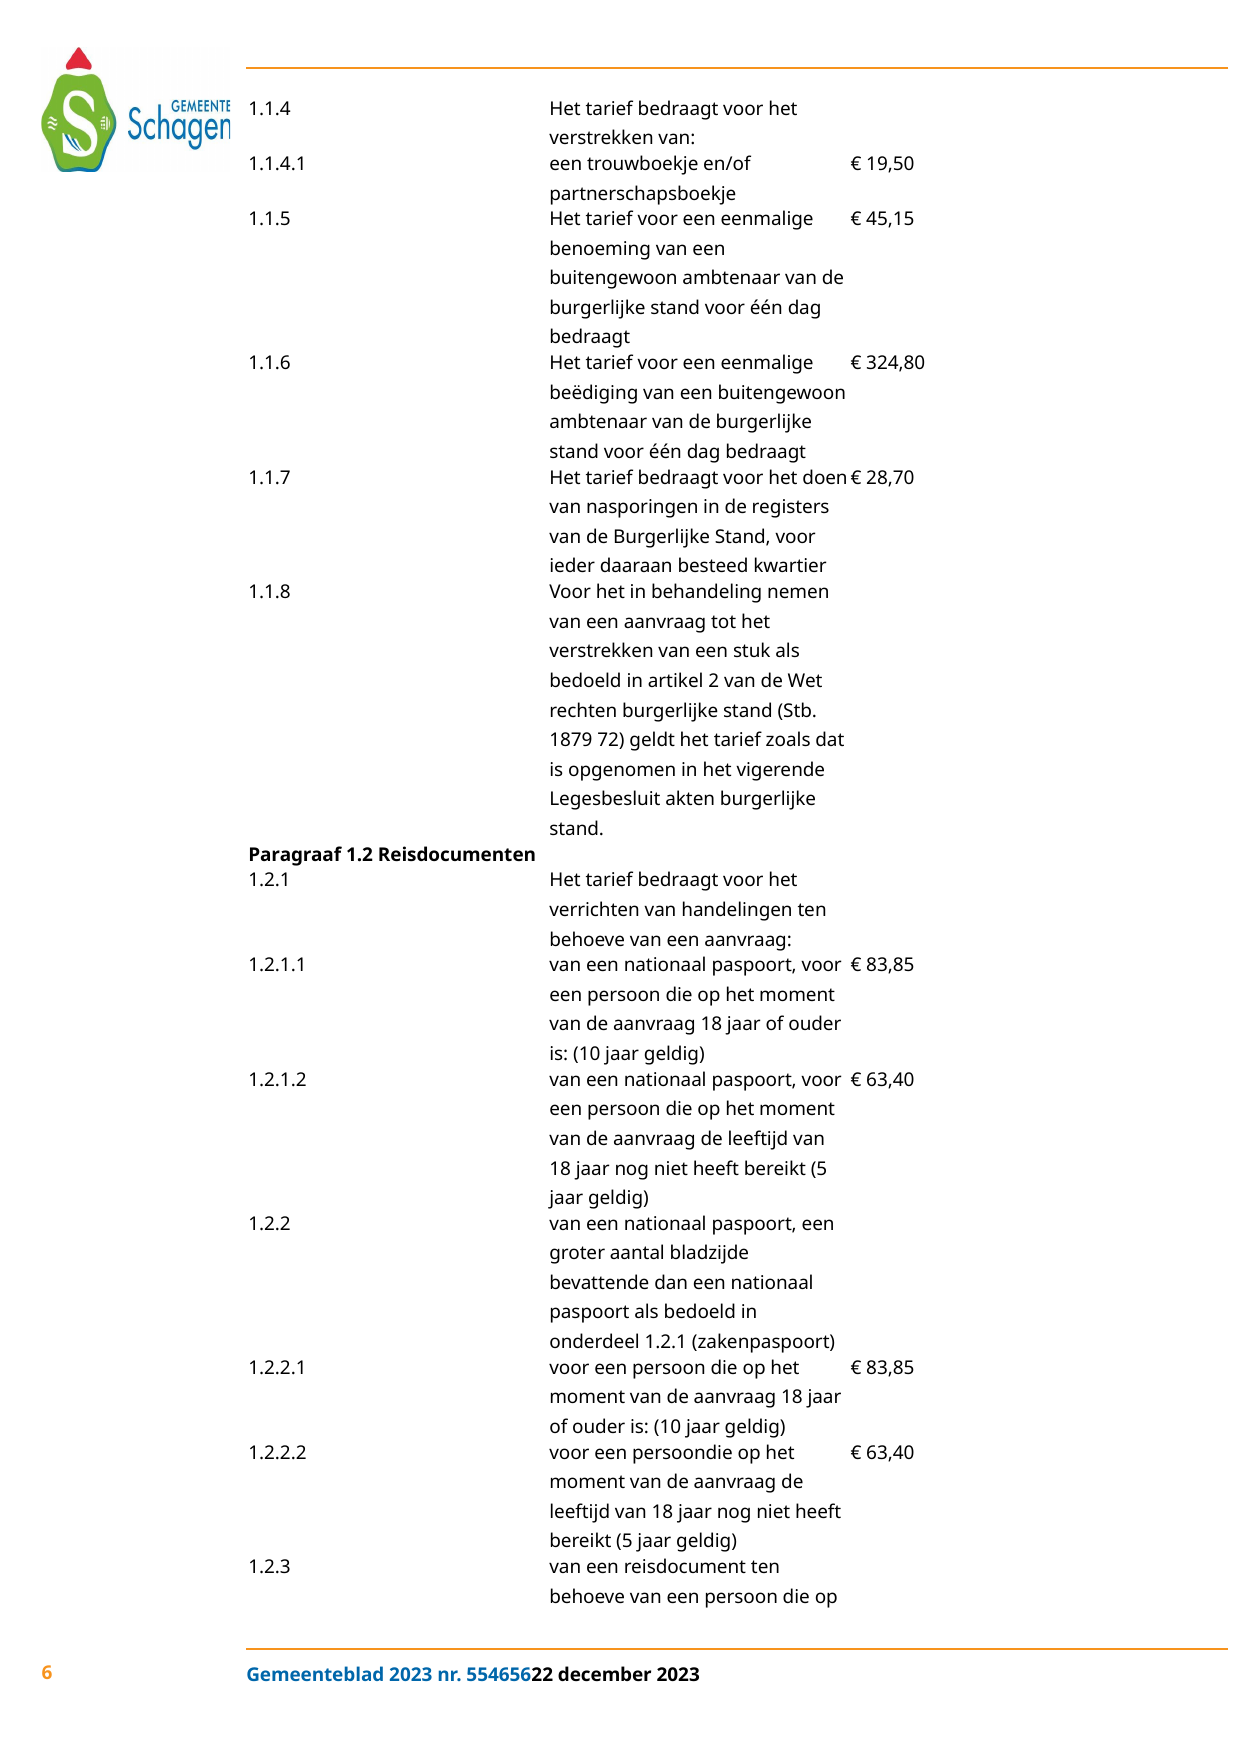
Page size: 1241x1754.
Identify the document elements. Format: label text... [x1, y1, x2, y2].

table_cell van een nationaal paspoort, voor een persoon die op het moment van de aanvraag de leeftijd van 18 jaar nog niet heeft bereikt (5 jaar geldig) [549, 1066, 850, 1210]
table_cell van een reisdocument ten behoeve van een persoon die op [549, 1554, 850, 1609]
table_cell 1.1.4.1 [248, 150, 549, 205]
table_cell een trouwboekje en/of partnerschapsboekje [549, 150, 850, 205]
table_cell € 63,40 [850, 1439, 1152, 1553]
table_cell Voor het in behandeling nemen van een aanvraag tot het verstrekken van een stuk als bedoeld in artikel 2 van de Wet rechten burgerlijke stand (Stb. 1879 72) geldt het tarief zoals dat is opgenomen in het vigerende Legesbesluit akten burgerlijke stand. [549, 579, 850, 841]
table_cell [850, 1554, 1152, 1609]
table_cell van een nationaal paspoort, voor een persoon die op het moment van de aanvraag 18 jaar of ouder is: (10 jaar geldig) [549, 951, 850, 1066]
table_cell Het tarief bedraagt voor het verstrekken van: [549, 95, 850, 150]
table_cell Het tarief voor een eenmalige beëdiging van een buitengewoon ambtenaar van de burgerlijke stand voor één dag bedraagt [549, 350, 850, 464]
table_cell 1.1.8 [248, 579, 549, 841]
table_cell € 63,40 [850, 1066, 1152, 1210]
table_cell 1.2.2.1 [248, 1354, 549, 1439]
table_cell € 324,80 [850, 350, 1152, 464]
table_cell Paragraaf 1.2 Reisdocumenten [248, 841, 1152, 867]
table_cell Het tarief bedraagt voor het doen van nasporingen in de registers van de Burgerlijke Stand, voor ieder daaraan besteed kwartier [549, 464, 850, 578]
table_cell € 83,85 [850, 1354, 1152, 1439]
table_cell voor een persoon die op het moment van de aanvraag 18 jaar of ouder is: (10 jaar geldig) [549, 1354, 850, 1439]
table_cell Het tarief voor een eenmalige benoeming van een buitengewoon ambtenaar van de burgerlijke stand voor één dag bedraagt [549, 205, 850, 349]
table_cell 1.2.1.1 [248, 951, 549, 1066]
table_cell 1.1.5 [248, 205, 549, 349]
table_cell 1.2.1 [248, 867, 549, 951]
table_cell 1.1.6 [248, 350, 549, 464]
table_cell voor een persoondie op het moment van de aanvraag de leeftijd van 18 jaar nog niet heeft bereikt (5 jaar geldig) [549, 1439, 850, 1553]
table_cell € 19,50 [850, 150, 1152, 205]
table_cell 1.2.1.2 [248, 1066, 549, 1210]
table_cell [850, 579, 1152, 841]
table_cell van een nationaal paspoort, een groter aantal bladzijde bevattende dan een nationaal paspoort als bedoeld in onderdeel 1.2.1 (zakenpaspoort) [549, 1210, 850, 1354]
table_cell 1.1.7 [248, 464, 549, 578]
table_cell Het tarief bedraagt voor het verrichten van handelingen ten behoeve van een aanvraag: [549, 867, 850, 951]
table_cell € 28,70 [850, 464, 1152, 578]
table_cell 1.2.3 [248, 1554, 549, 1609]
table_cell [850, 95, 1152, 150]
picture [41, 47, 231, 172]
table_cell € 83,85 [850, 951, 1152, 1066]
table_cell [850, 1210, 1152, 1354]
table_cell 1.1.4 [248, 95, 549, 150]
table_cell [850, 867, 1152, 951]
table_cell 1.2.2 [248, 1210, 549, 1354]
table_cell € 45,15 [850, 205, 1152, 349]
table_cell 1.2.2.2 [248, 1439, 549, 1553]
